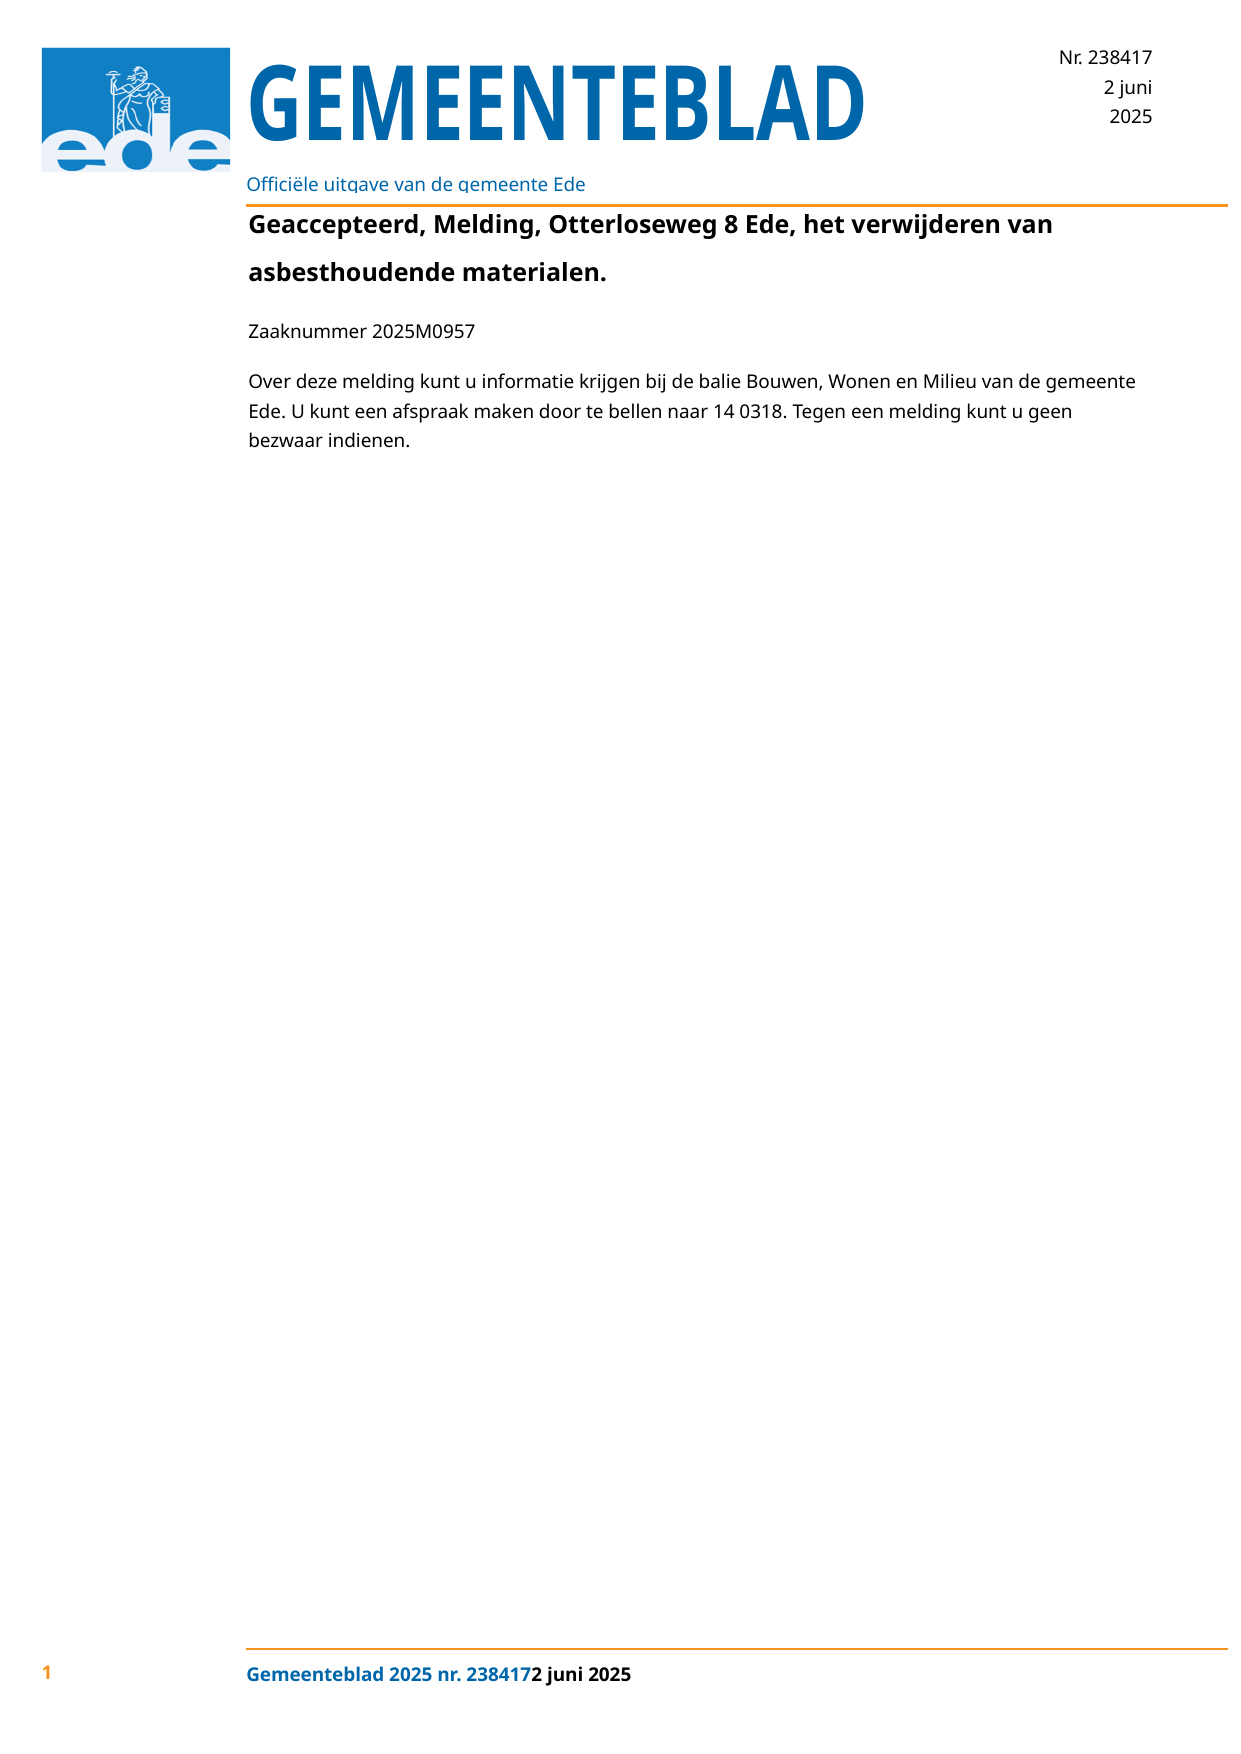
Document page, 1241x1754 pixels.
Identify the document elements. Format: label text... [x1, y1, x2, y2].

text Zaaknummer 2025M0957 [248, 318, 1152, 344]
text Geaccepteerd, Melding, Otterloseweg 8 Ede, het verwijderen van asbesthoudende materialen. [248, 207, 1152, 288]
text Over deze melding kunt u informatie krijgen bij de balie Bouwen, Wonen en Milieu van de gemeente Ede. U kunt een afspraak maken door te bellen naar 14 0318. Tegen een melding kunt u geen bezwaar indienen. [248, 368, 1152, 453]
picture [41, 47, 231, 172]
